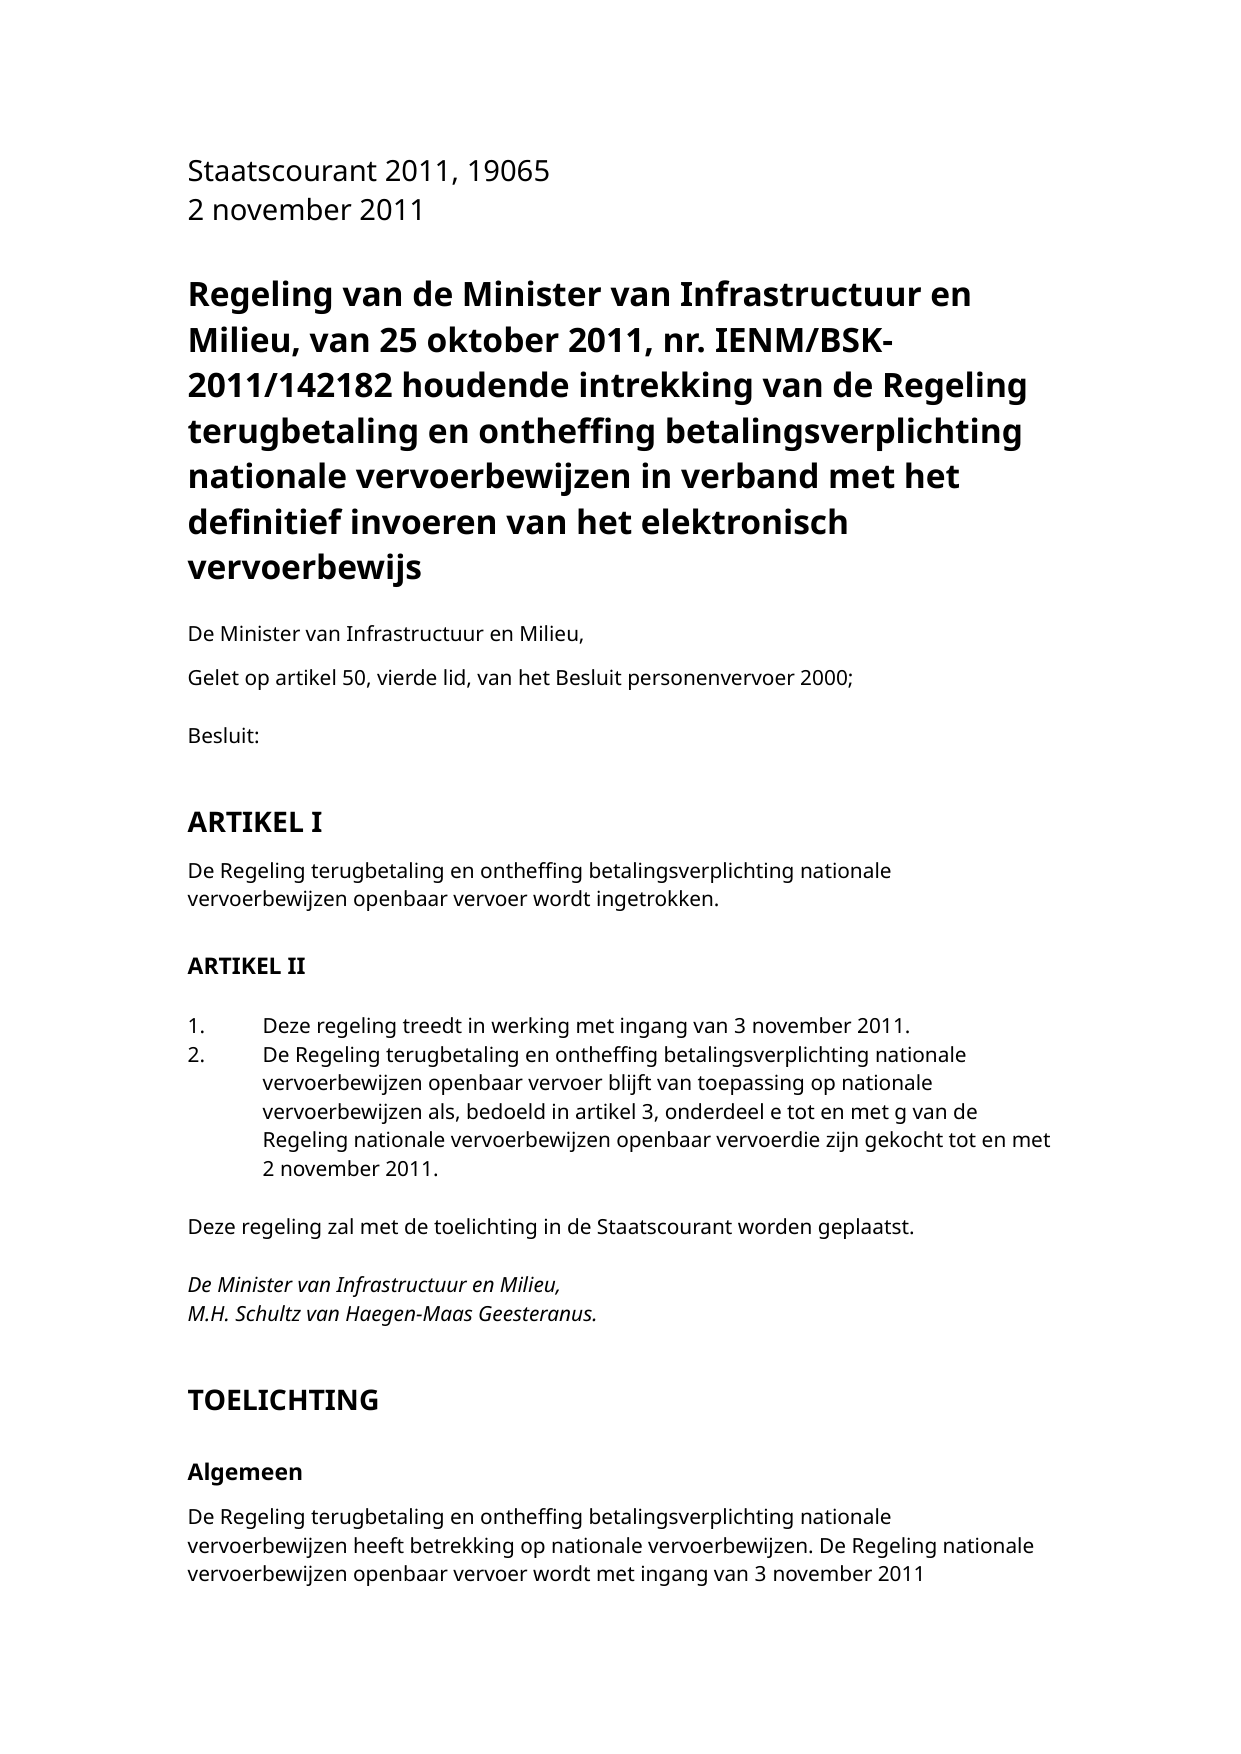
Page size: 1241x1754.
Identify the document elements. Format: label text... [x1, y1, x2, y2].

text De Regeling terugbetaling en ontheffing betalingsverplichting nationale vervoerbewijzen heeft betrekking op nationale vervoerbewijzen. De Regeling nationale vervoerbewijzen openbaar vervoer wordt met ingang van 3 november 2011 [187, 1502, 1053, 1588]
text 2 november 2011 [187, 190, 1053, 229]
subtitle Regeling van de Minister van Infrastructuur en Milieu, van 25 oktober 2011, nr. IENM/BSK-2011/142182 houdende intrekking van de Regeling terugbetaling en ontheffing betalingsverplichting nationale vervoerbewijzen in verband met het definitief invoeren van het elektronisch vervoerbewijs [187, 271, 1053, 589]
subtitle TOELICHTING [187, 1380, 1053, 1419]
text Gelet op artikel 50, vierde lid, van het Besluit personenvervoer 2000; [187, 663, 1053, 691]
text De Minister van Infrastructuur en Milieu, [187, 619, 1053, 648]
text Staatscourant 2011, 19065 [187, 150, 1053, 190]
text M.H. Schultz van Haegen-Maas Geesteranus. [187, 1299, 1053, 1327]
text De Regeling terugbetaling en ontheffing betalingsverplichting nationale vervoerbewijzen openbaar vervoer wordt ingetrokken. [187, 856, 1053, 913]
text De Minister van Infrastructuur en Milieu, [187, 1271, 1053, 1299]
subtitle ARTIKEL I [187, 802, 1053, 841]
text Besluit: [187, 721, 1053, 750]
list Deze regeling treedt in werking met ingang van 3 november 2011. [187, 1012, 1053, 1040]
subtitle ARTIKEL II [187, 950, 1053, 982]
list De Regeling terugbetaling en ontheffing betalingsverplichting nationale vervoerbewijzen openbaar vervoer blijft van toepassing op nationale vervoerbewijzen als, bedoeld in artikel 3, onderdeel e tot en met g van de Regeling nationale vervoerbewijzen openbaar vervoerdie zijn gekocht tot en met 2 november 2011. [187, 1040, 1053, 1182]
text Deze regeling zal met de toelichting in de Staatscourant worden geplaatst. [187, 1212, 1053, 1241]
subtitle Algemeen [187, 1456, 1053, 1487]
